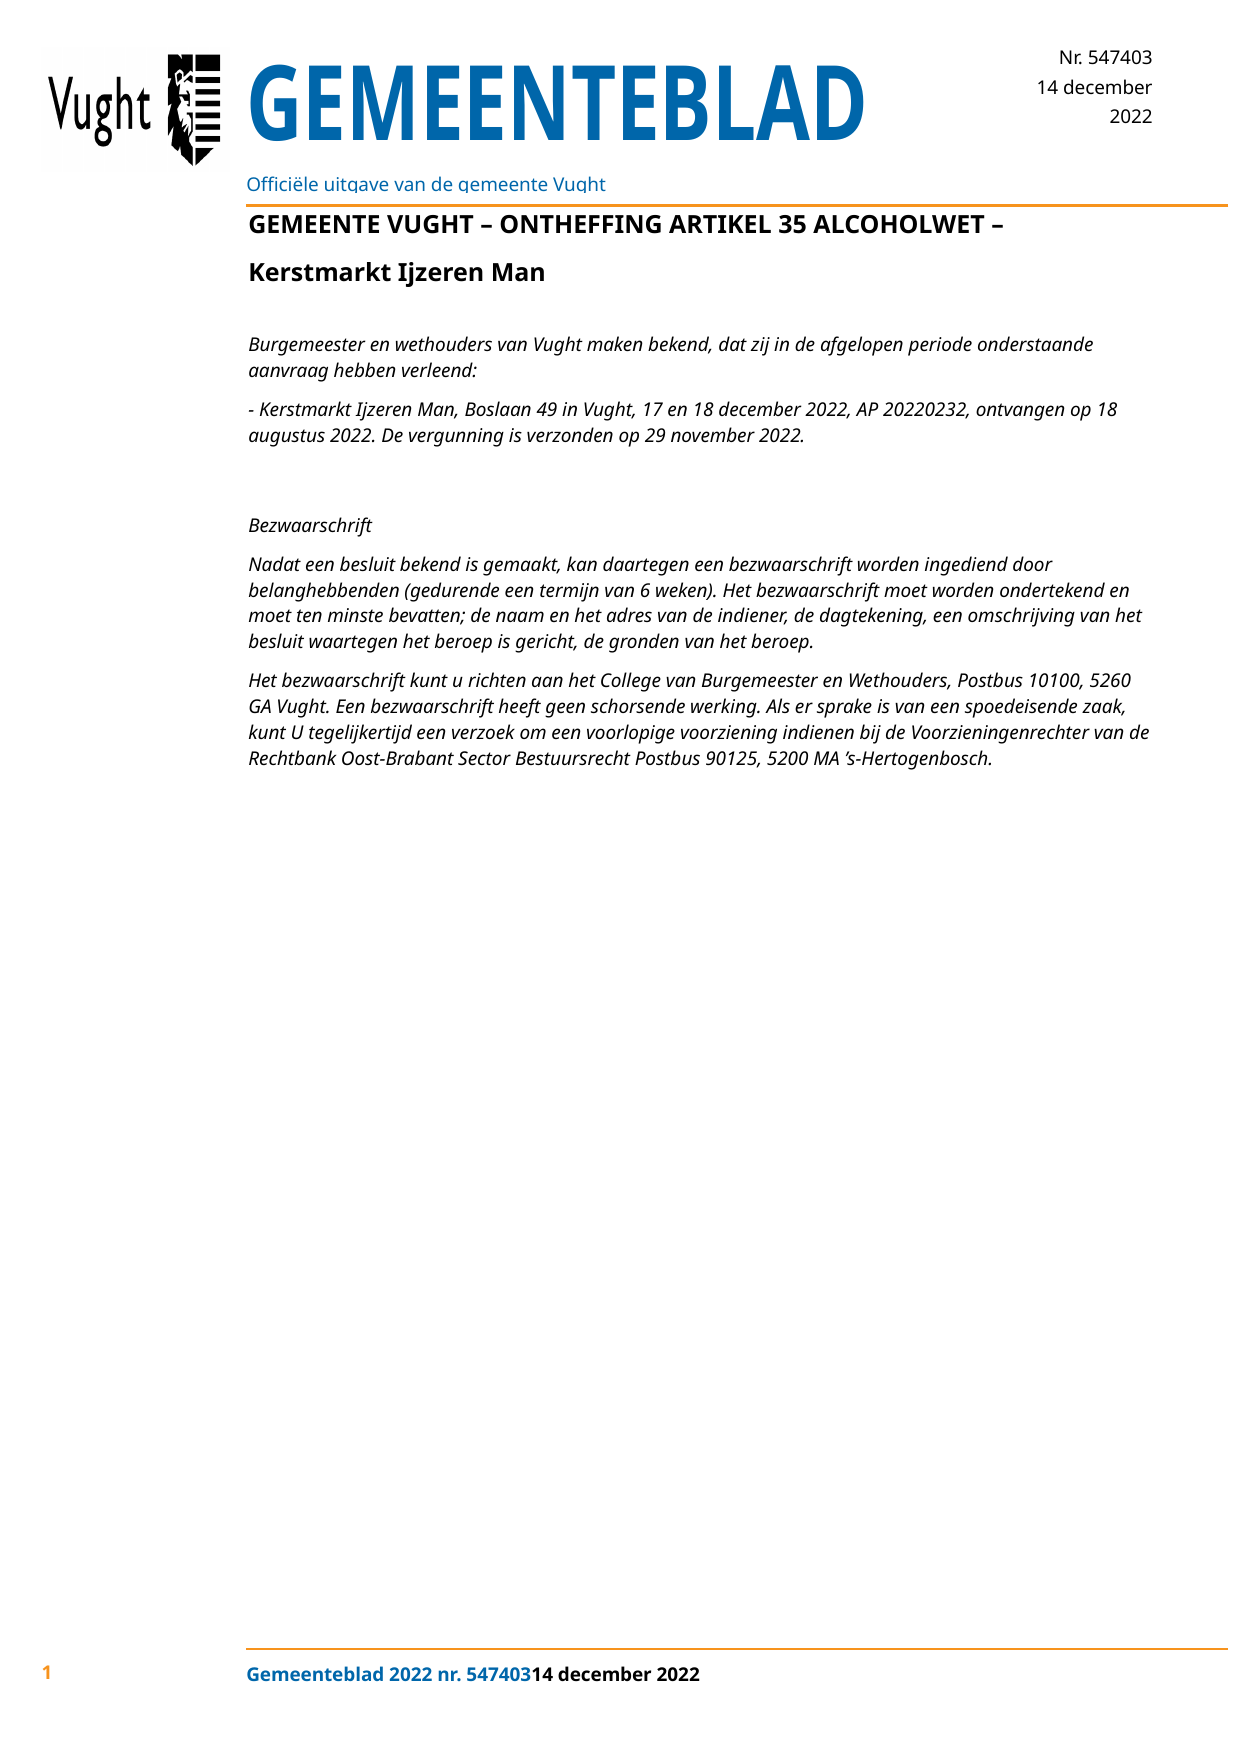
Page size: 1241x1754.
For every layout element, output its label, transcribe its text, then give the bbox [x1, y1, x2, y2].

text GEMEENTE VUGHT – ONTHEFFING ARTIKEL 35 ALCOHOLWET – Kerstmarkt Ijzeren Man [248, 207, 1152, 288]
text Nadat een besluit bekend is gemaakt, kan daartegen een bezwaarschrift worden ingediend door belanghebbenden (gedurende een termijn van 6 weken). Het bezwaarschrift moet worden ondertekend en moet ten minste bevatten; de naam en het adres van de indiener, de dagtekening, een omschrijving van het besluit waartegen het beroep is gericht, de gronden van het beroep. [248, 551, 1152, 654]
text Burgemeester en wethouders van Vught maken bekend, dat zij in de afgelopen periode onderstaande aanvraag hebben verleend: [248, 331, 1152, 383]
picture [41, 47, 231, 172]
text Bezwaarschrift [248, 512, 1152, 538]
text - Kerstmarkt Ijzeren Man, Boslaan 49 in Vught, 17 en 18 december 2022, AP 20220232, ontvangen op 18 augustus 2022. De vergunning is verzonden op 29 november 2022. [248, 396, 1152, 448]
text Het bezwaarschrift kunt u richten aan het College van Burgemeester en Wethouders, Postbus 10100, 5260 GA Vught. Een bezwaarschrift heeft geen schorsende werking. Als er sprake is van een spoedeisende zaak, kunt U tegelijkertijd een verzoek om een voorlopige voorziening indienen bij de Voorzieningenrechter van de Rechtbank Oost-Brabant Sector Bestuursrecht Postbus 90125, 5200 MA ’s-Hertogenbosch. [248, 668, 1152, 771]
